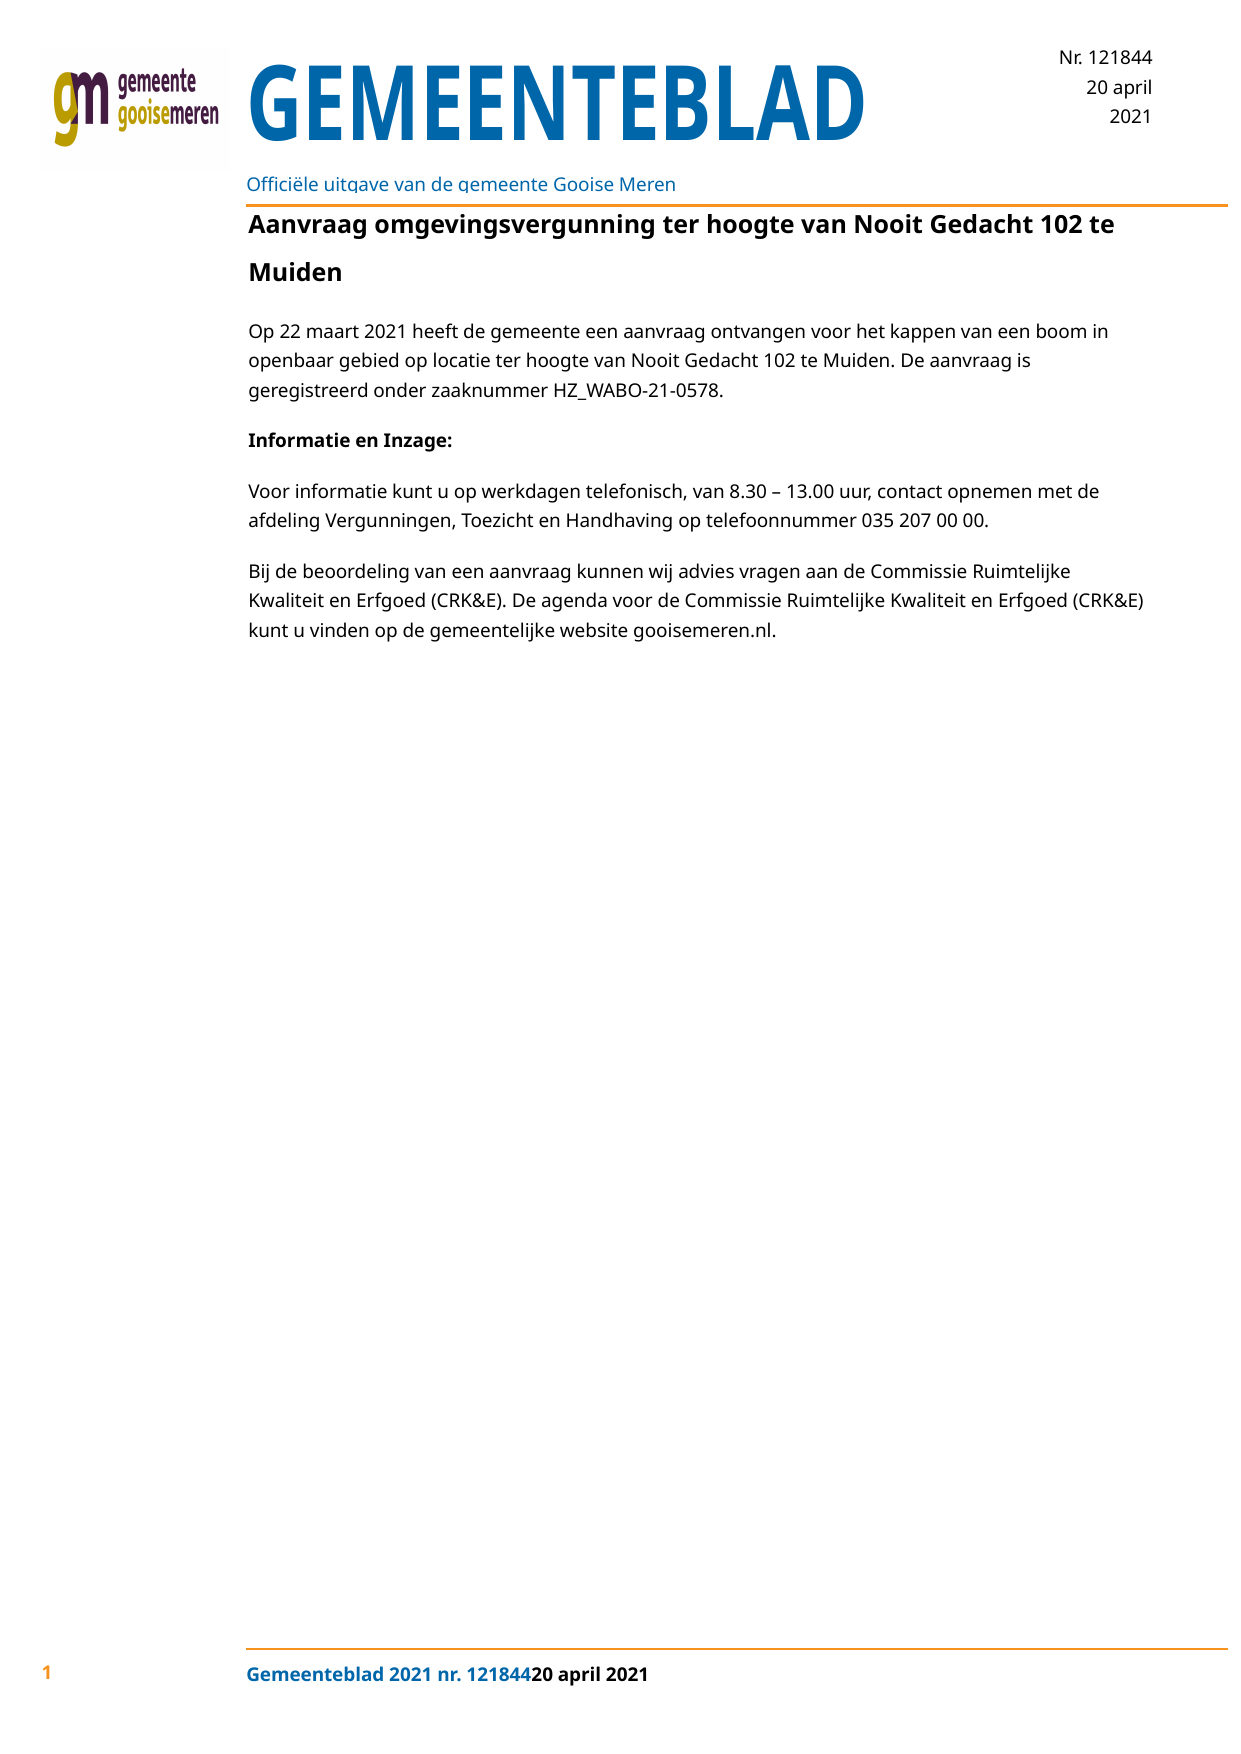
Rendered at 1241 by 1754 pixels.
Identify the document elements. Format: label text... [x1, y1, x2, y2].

picture [41, 47, 231, 172]
text Op 22 maart 2021 heeft de gemeente een aanvraag ontvangen voor het kappen van een boom in openbaar gebied op locatie ter hoogte van Nooit Gedacht 102 te Muiden. De aanvraag is geregistreerd onder zaaknummer HZ_WABO-21-0578. [248, 318, 1152, 403]
text Informatie en Inzage: [248, 427, 1152, 453]
text Voor informatie kunt u op werkdagen telefonisch, van 8.30 – 13.00 uur, contact opnemen met de afdeling Vergunningen, Toezicht en Handhaving op telefoonnummer 035 207 00 00. [248, 478, 1152, 533]
text Aanvraag omgevingsvergunning ter hoogte van Nooit Gedacht 102 te Muiden [248, 207, 1152, 288]
text Bij de beoordeling van een aanvraag kunnen wij advies vragen aan de Commissie Ruimtelijke Kwaliteit en Erfgoed (CRK&E). De agenda voor de Commissie Ruimtelijke Kwaliteit en Erfgoed (CRK&E) kunt u vinden op de gemeentelijke website gooisemeren.nl. [248, 558, 1152, 643]
